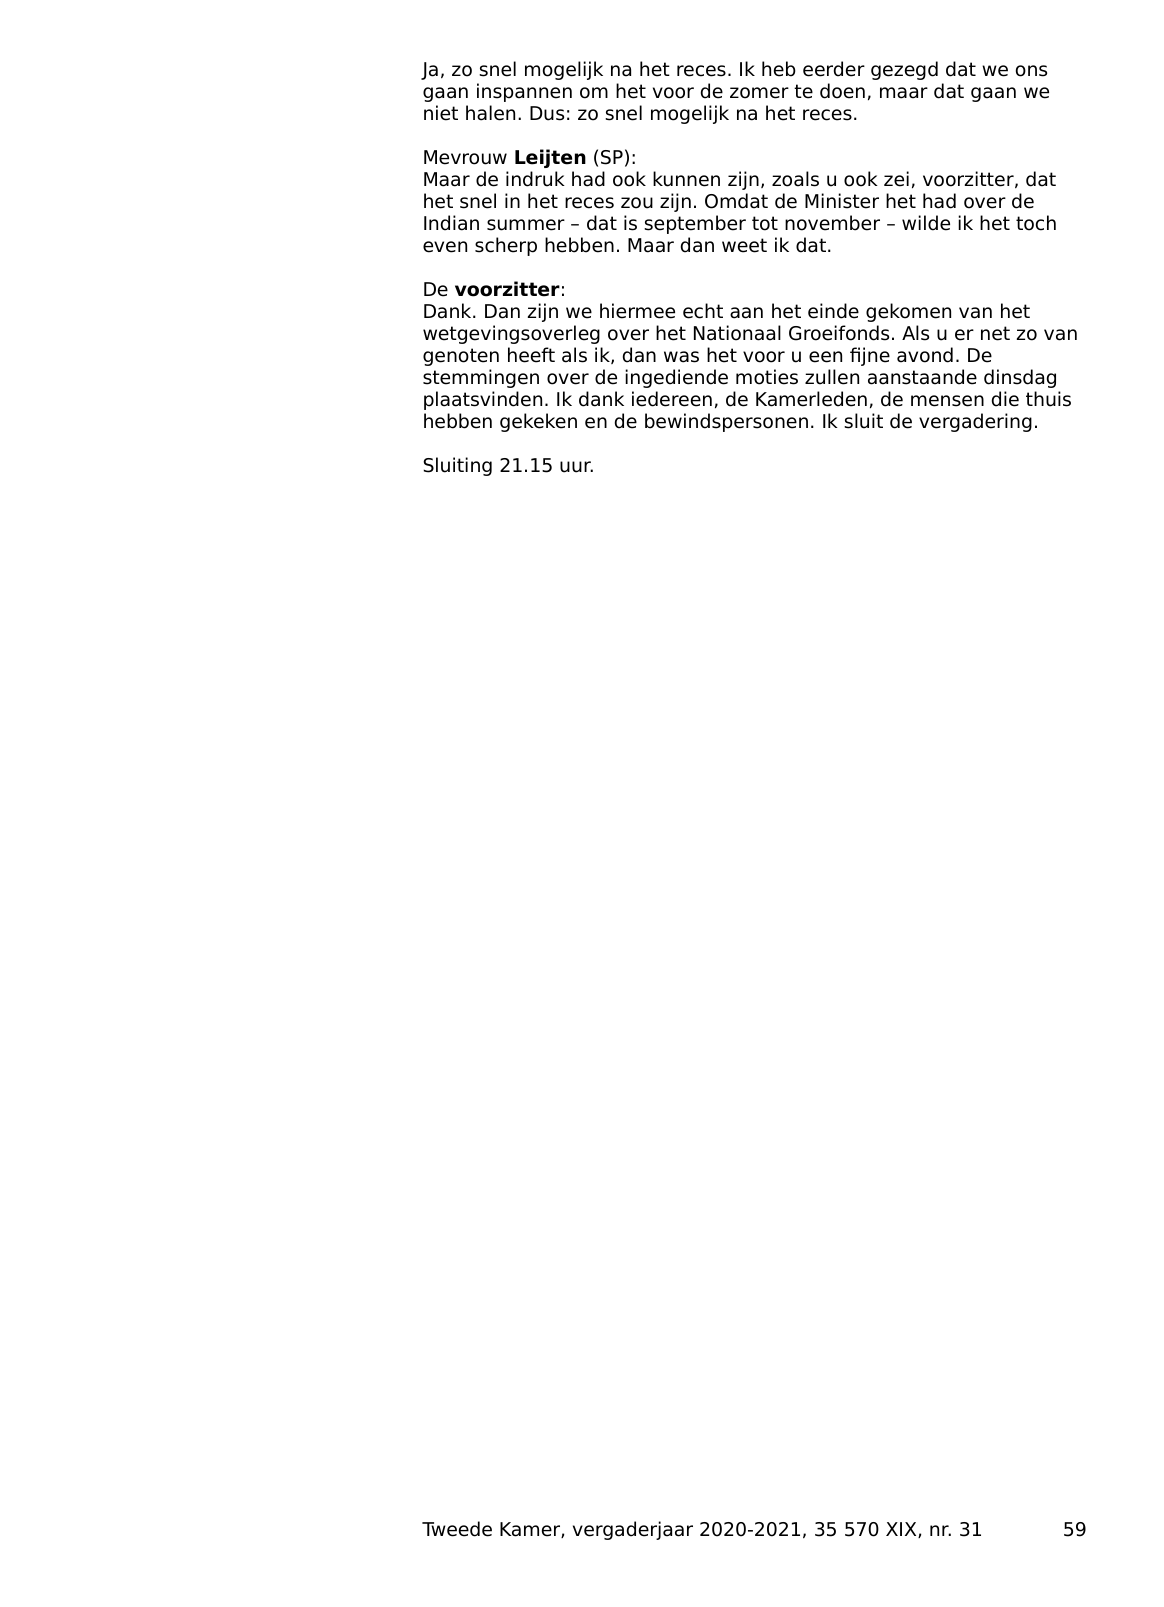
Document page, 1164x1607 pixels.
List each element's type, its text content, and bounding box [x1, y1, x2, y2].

text De voorzitter: [422, 279, 1087, 301]
text Ja, zo snel mogelijk na het reces. Ik heb eerder gezegd dat we ons gaan inspannen om het voor de zomer te doen, maar dat gaan we niet halen. Dus: zo snel mogelijk na het reces. [422, 59, 1087, 125]
text Dank. Dan zijn we hiermee echt aan het einde gekomen van het wetgevingsoverleg over het Nationaal Groeifonds. Als u er net zo van genoten heeft als ik, dan was het voor u een fijne avond. De stemmingen over de ingediende moties zullen aanstaande dinsdag plaatsvinden. Ik dank iedereen, de Kamerleden, de mensen die thuis hebben gekeken en de bewindspersonen. Ik sluit de vergadering. [422, 301, 1087, 433]
text Sluiting 21.15 uur. [422, 455, 1087, 477]
text Maar de indruk had ook kunnen zijn, zoals u ook zei, voorzitter, dat het snel in het reces zou zijn. Omdat de Minister het had over de Indian summer – dat is september tot november – wilde ik het toch even scherp hebben. Maar dan weet ik dat. [422, 169, 1087, 257]
text Mevrouw Leijten (SP): [422, 147, 1087, 169]
